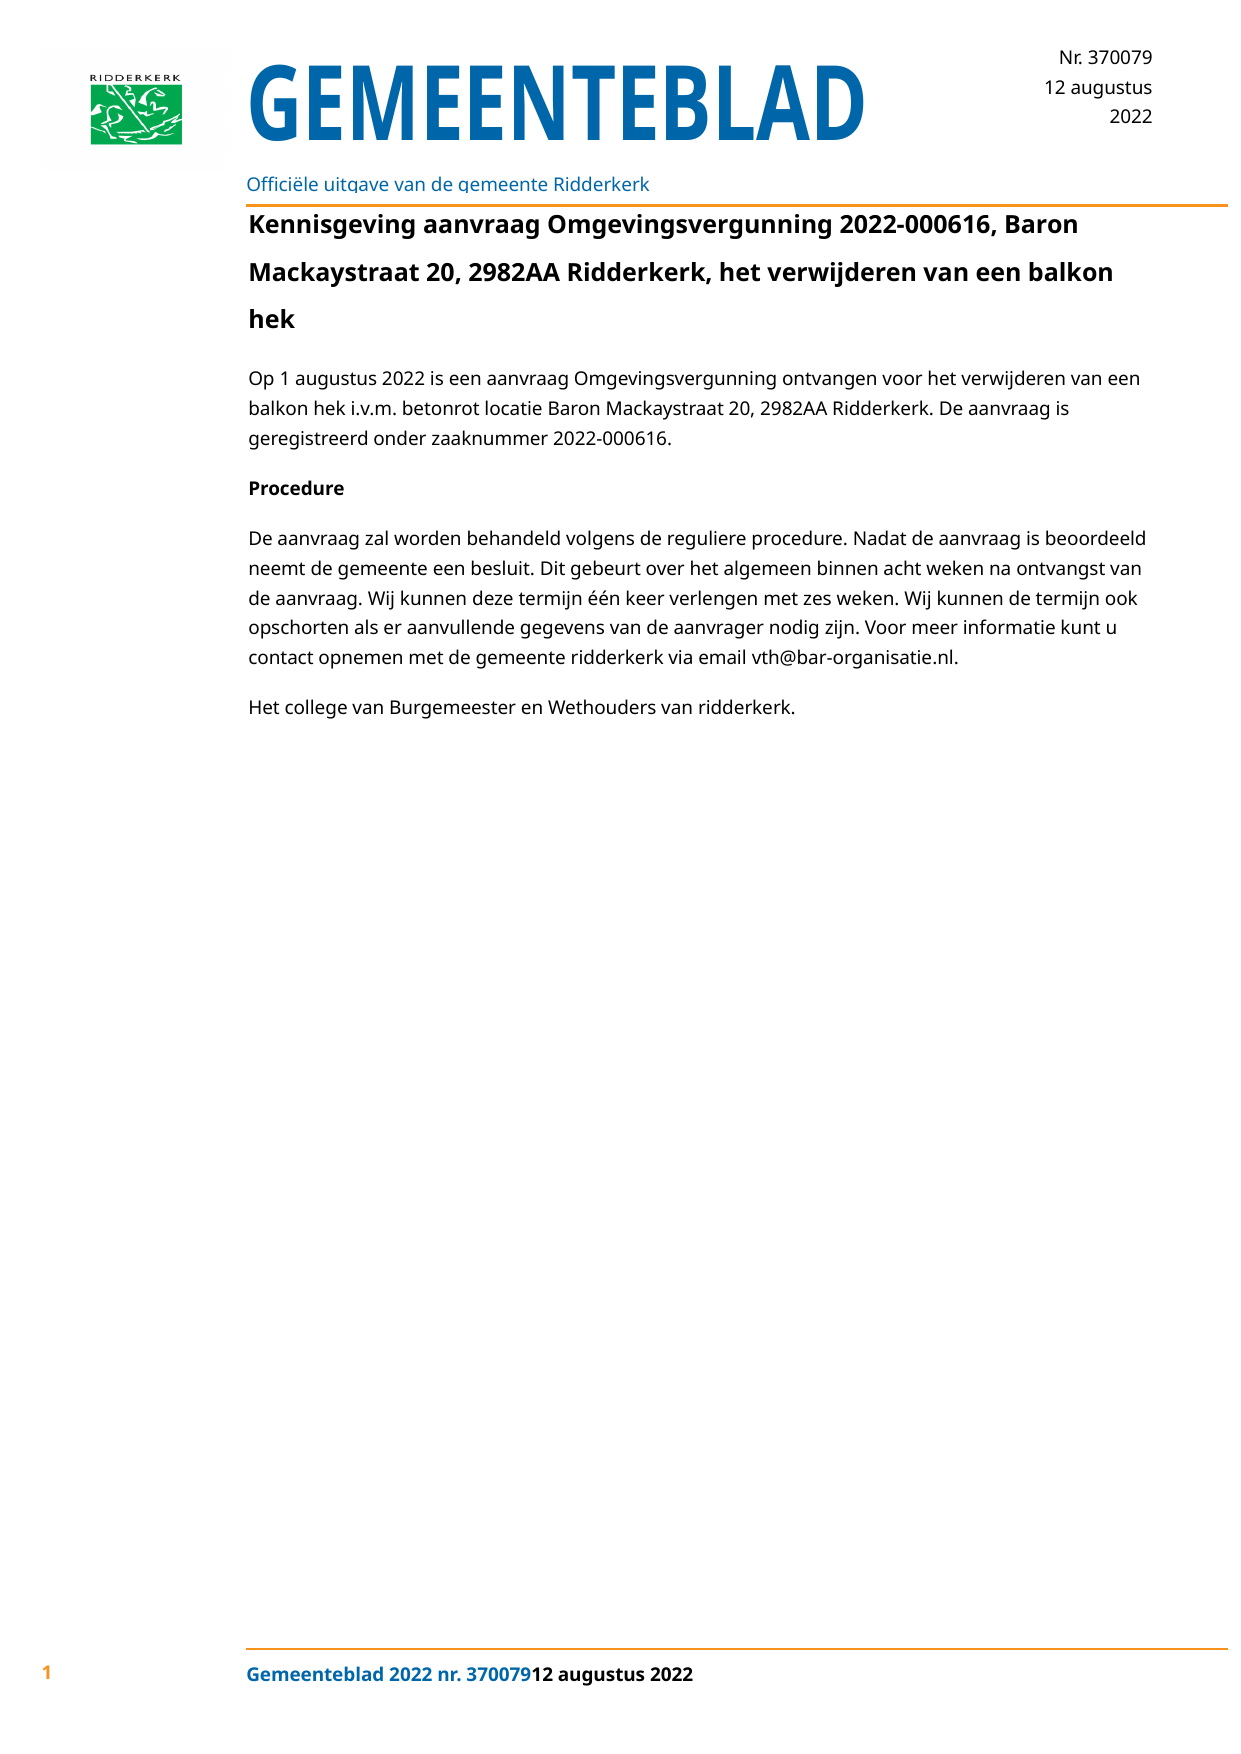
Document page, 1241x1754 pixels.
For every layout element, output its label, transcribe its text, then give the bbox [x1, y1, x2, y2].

text Procedure [248, 475, 1152, 501]
text Op 1 augustus 2022 is een aanvraag Omgevingsvergunning ontvangen voor het verwijderen van een balkon hek i.v.m. betonrot locatie Baron Mackaystraat 20, 2982AA Ridderkerk. De aanvraag is geregistreerd onder zaaknummer 2022-000616. [248, 366, 1152, 450]
text Kennisgeving aanvraag Omgevingsvergunning 2022-000616, Baron Mackaystraat 20, 2982AA Ridderkerk, het verwijderen van een balkon hek [248, 207, 1152, 336]
text Het college van Burgemeester en Wethouders van ridderkerk. [248, 694, 1152, 720]
picture [41, 47, 231, 172]
text De aanvraag zal worden behandeld volgens de reguliere procedure. Nadat de aanvraag is beoordeeld neemt de gemeente een besluit. Dit gebeurt over het algemeen binnen acht weken na ontvangst van de aanvraag. Wij kunnen deze termijn één keer verlengen met zes weken. Wij kunnen de termijn ook opschorten als er aanvullende gegevens van de aanvrager nodig zijn. Voor meer informatie kunt u contact opnemen met de gemeente ridderkerk via email vth@bar-organisatie.nl. [248, 526, 1152, 669]
